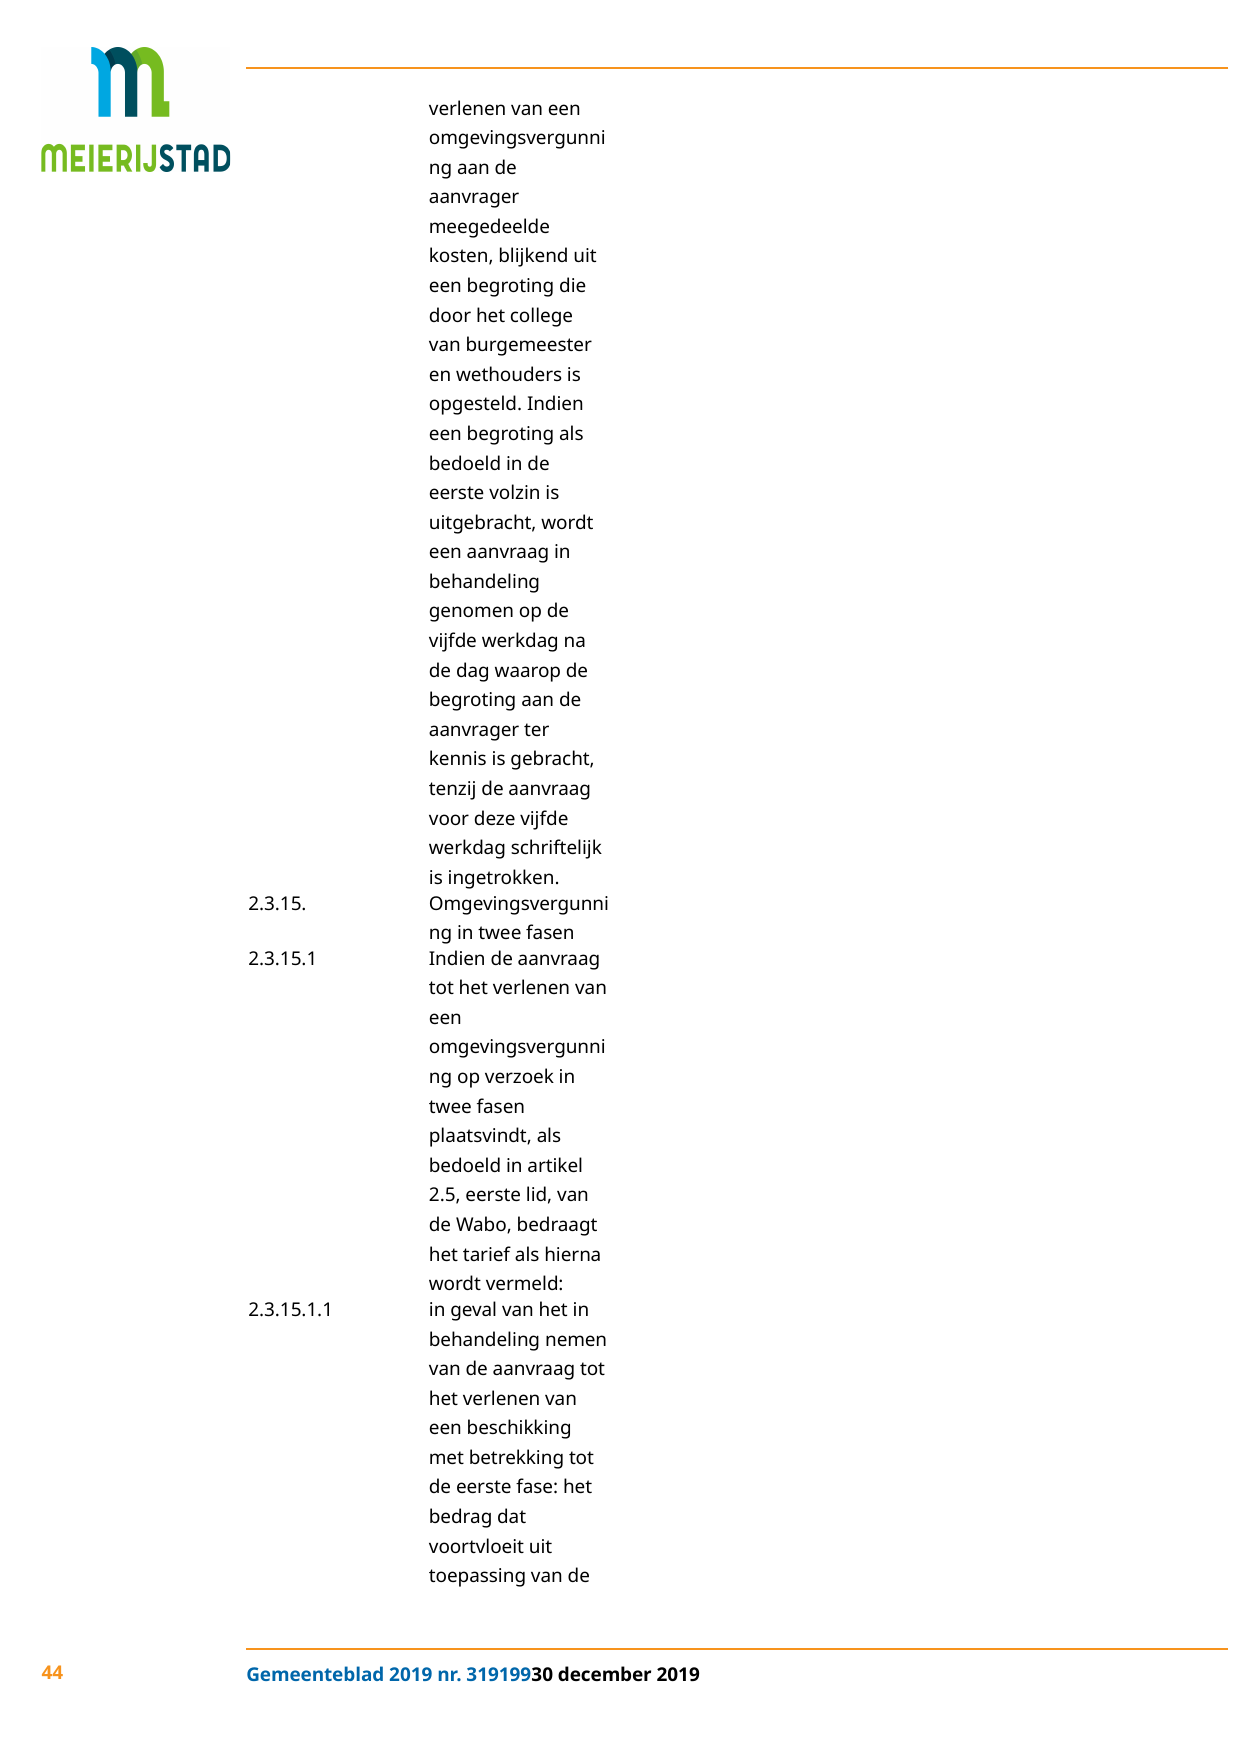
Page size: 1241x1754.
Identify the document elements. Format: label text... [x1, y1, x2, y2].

table_cell [790, 1296, 971, 1588]
table_cell 2.3.15. [248, 890, 429, 945]
table_cell [971, 890, 1152, 945]
table_cell in geval van het in behandeling nemen van de aanvraag tot het verlenen van een beschikking met betrekking tot de eerste fase: het bedrag dat voortvloeit uit toepassing van de [429, 1296, 609, 1588]
table_cell [609, 1296, 790, 1588]
table_cell [609, 890, 790, 945]
table_cell [971, 95, 1152, 890]
table_cell [971, 1296, 1152, 1588]
table_cell Indien de aanvraag tot het verlenen van een omgevingsvergunning op verzoek in twee fasen plaatsvindt, als bedoeld in artikel 2.5, eerste lid, van de Wabo, bedraagt het tarief als hierna wordt vermeld: [429, 945, 609, 1296]
table_cell 2.3.15.1.1 [248, 1296, 429, 1588]
picture [41, 47, 231, 172]
table_cell [790, 95, 971, 890]
table_cell Omgevingsvergunning in twee fasen [429, 890, 609, 945]
table_cell [790, 890, 971, 945]
table_cell [609, 95, 790, 890]
table_cell 2.3.15.1 [248, 945, 429, 1296]
table_cell [248, 95, 429, 890]
table_cell [609, 945, 790, 1296]
table_cell [790, 945, 971, 1296]
table_cell verlenen van een omgevingsvergunning aan de aanvrager meegedeelde kosten, blijkend uit een begroting die door het college van burgemeester en wethouders is opgesteld. Indien een begroting als bedoeld in de eerste volzin is uitgebracht, wordt een aanvraag in behandeling genomen op de vijfde werkdag na de dag waarop de begroting aan de aanvrager ter kennis is gebracht, tenzij de aanvraag voor deze vijfde werkdag schriftelijk is ingetrokken. [429, 95, 609, 890]
table_cell [971, 945, 1152, 1296]
